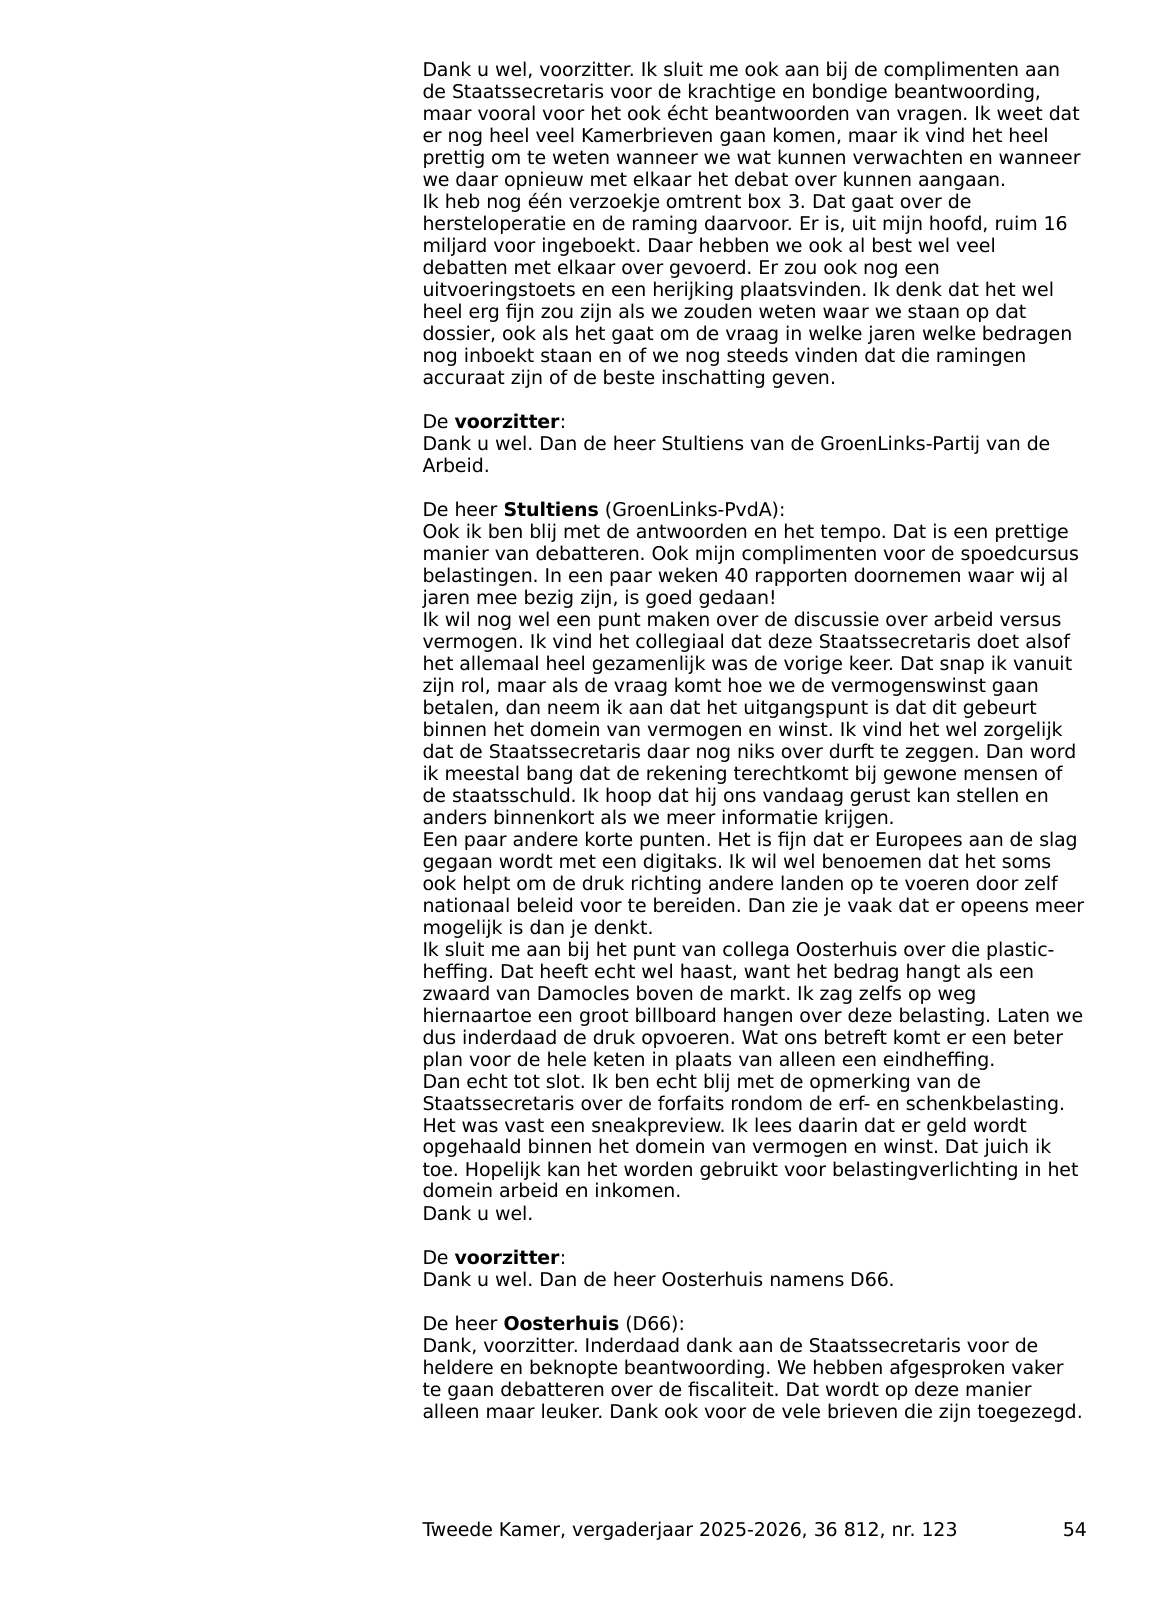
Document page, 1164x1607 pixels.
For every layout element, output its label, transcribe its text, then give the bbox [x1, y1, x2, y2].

text De heer Oosterhuis (D66): [422, 1313, 1087, 1335]
text Dank u wel. [422, 1202, 1087, 1224]
text Dank u wel, voorzitter. Ik sluit me ook aan bij de complimenten aan de Staatssecretaris voor de krachtige en bondige beantwoording, maar vooral voor het ook écht beantwoorden van vragen. Ik weet dat er nog heel veel Kamerbrieven gaan komen, maar ik vind het heel prettig om te weten wanneer we wat kunnen verwachten en wanneer we daar opnieuw met elkaar het debat over kunnen aangaan. [422, 59, 1087, 191]
text Een paar andere korte punten. Het is fijn dat er Europees aan de slag gegaan wordt met een digitaks. Ik wil wel benoemen dat het soms ook helpt om de druk richting andere landen op te voeren door zelf nationaal beleid voor te bereiden. Dan zie je vaak dat er opeens meer mogelijk is dan je denkt. [422, 829, 1087, 939]
text Ik sluit me aan bij het punt van collega Oosterhuis over die plastic-heffing. Dat heeft echt wel haast, want het bedrag hangt als een zwaard van Damocles boven de markt. Ik zag zelfs op weg hiernaartoe een groot billboard hangen over deze belasting. Laten we dus inderdaad de druk opvoeren. Wat ons betreft komt er een beter plan voor de hele keten in plaats van alleen een eindheffing. [422, 939, 1087, 1071]
text De voorzitter: [422, 411, 1087, 433]
text Dank u wel. Dan de heer Oosterhuis namens D66. [422, 1268, 1087, 1291]
text Dank, voorzitter. Inderdaad dank aan de Staatssecretaris voor de heldere en beknopte beantwoording. We hebben afgesproken vaker te gaan debatteren over de fiscaliteit. Dat wordt op deze manier alleen maar leuker. Dank ook voor de vele brieven die zijn toegezegd. [422, 1335, 1087, 1423]
text Ik heb nog één verzoekje omtrent box 3. Dat gaat over de hersteloperatie en de raming daarvoor. Er is, uit mijn hoofd, ruim 16 miljard voor ingeboekt. Daar hebben we ook al best wel veel debatten met elkaar over gevoerd. Er zou ook nog een uitvoeringstoets en een herijking plaatsvinden. Ik denk dat het wel heel erg fijn zou zijn als we zouden weten waar we staan op dat dossier, ook als het gaat om de vraag in welke jaren welke bedragen nog inboekt staan en of we nog steeds vinden dat die ramingen accuraat zijn of de beste inschatting geven. [422, 191, 1087, 389]
text Ook ik ben blij met de antwoorden en het tempo. Dat is een prettige manier van debatteren. Ook mijn complimenten voor de spoedcursus belastingen. In een paar weken 40 rapporten doornemen waar wij al jaren mee bezig zijn, is goed gedaan! [422, 521, 1087, 609]
text Dank u wel. Dan de heer Stultiens van de GroenLinks-Partij van de Arbeid. [422, 433, 1087, 477]
text De voorzitter: [422, 1247, 1087, 1268]
text De heer Stultiens (GroenLinks-PvdA): [422, 499, 1087, 521]
text Dan echt tot slot. Ik ben echt blij met de opmerking van de Staatssecretaris over de forfaits rondom de erf- en schenkbelasting. Het was vast een sneakpreview. Ik lees daarin dat er geld wordt opgehaald binnen het domein van vermogen en winst. Dat juich ik toe. Hopelijk kan het worden gebruikt voor belastingverlichting in het domein arbeid en inkomen. [422, 1071, 1087, 1202]
text Ik wil nog wel een punt maken over de discussie over arbeid versus vermogen. Ik vind het collegiaal dat deze Staatssecretaris doet alsof het allemaal heel gezamenlijk was de vorige keer. Dat snap ik vanuit zijn rol, maar als de vraag komt hoe we de vermogenswinst gaan betalen, dan neem ik aan dat het uitgangspunt is dat dit gebeurt binnen het domein van vermogen en winst. Ik vind het wel zorgelijk dat de Staatssecretaris daar nog niks over durft te zeggen. Dan word ik meestal bang dat de rekening terechtkomt bij gewone mensen of de staatsschuld. Ik hoop dat hij ons vandaag gerust kan stellen en anders binnenkort als we meer informatie krijgen. [422, 609, 1087, 829]
